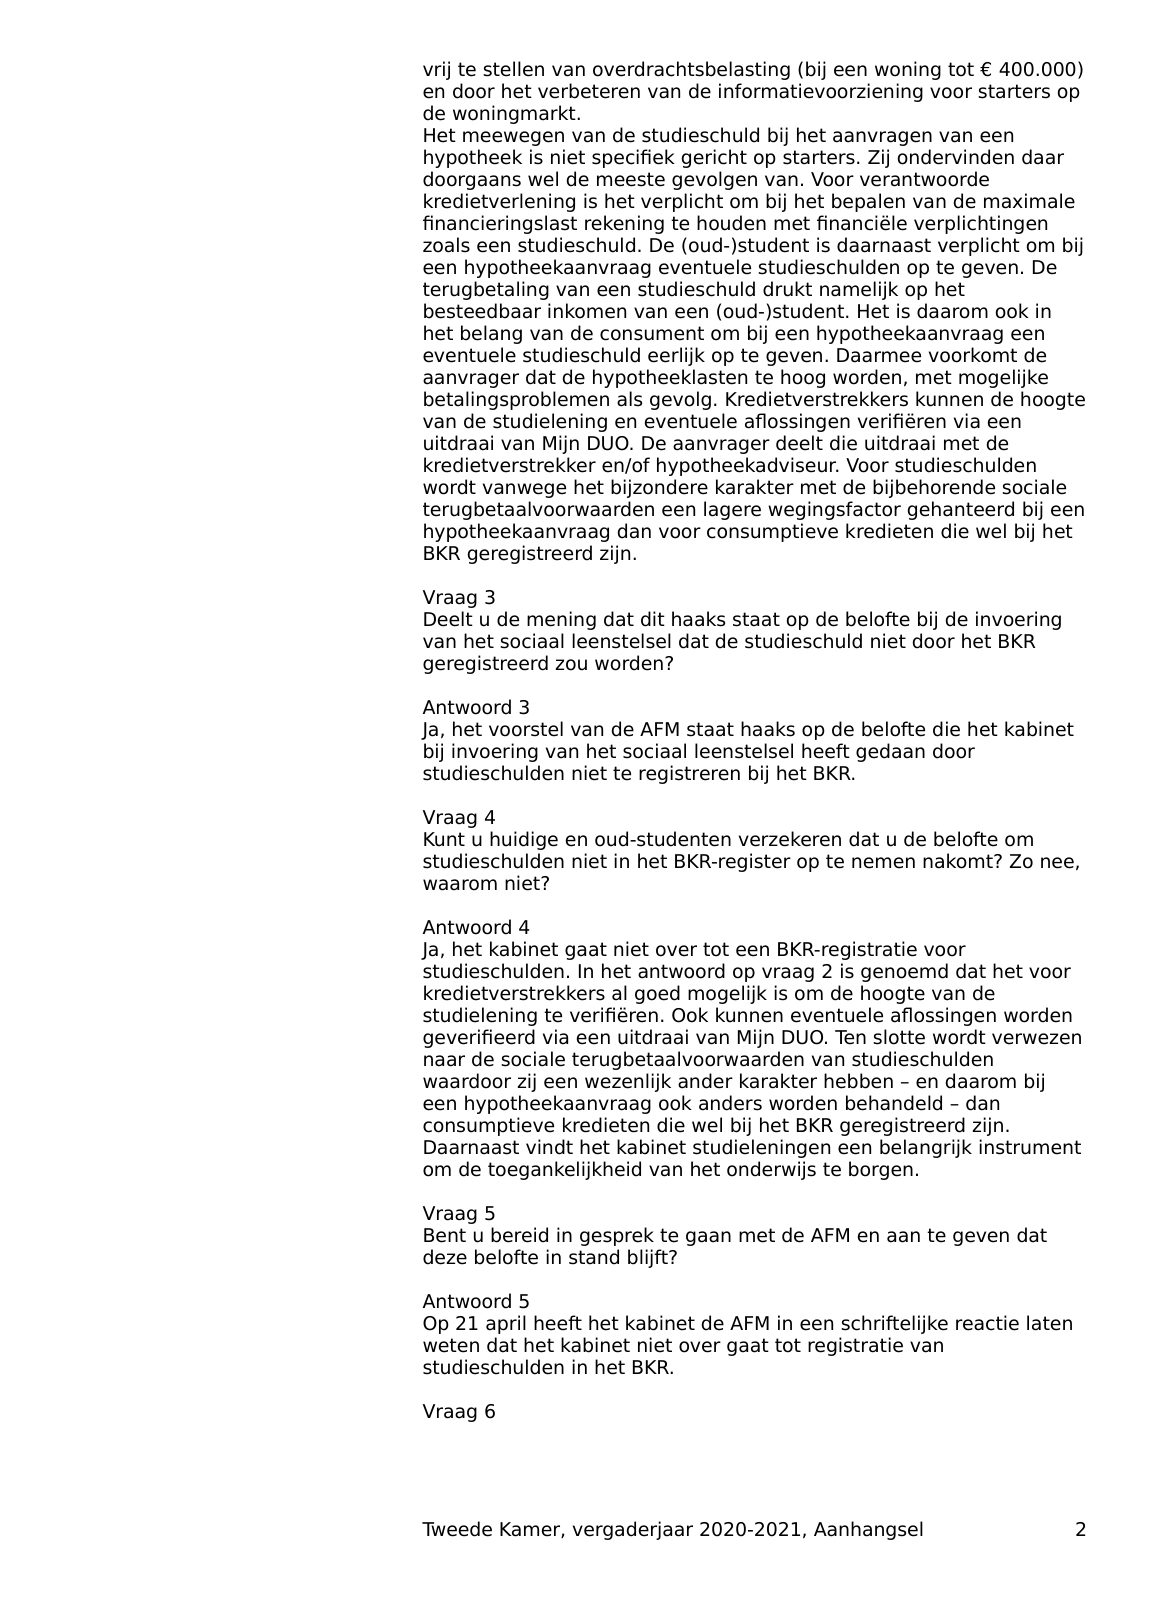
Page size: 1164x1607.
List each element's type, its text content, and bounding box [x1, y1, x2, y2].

text Vraag 6 [422, 1401, 1087, 1423]
text Op 21 april heeft het kabinet de AFM in een schriftelijke reactie laten weten dat het kabinet niet over gaat tot registratie van studieschulden in het BKR. [422, 1313, 1087, 1379]
text Kunt u huidige en oud-studenten verzekeren dat u de belofte om studieschulden niet in het BKR-register op te nemen nakomt? Zo nee, waarom niet? [422, 829, 1087, 895]
text Vraag 4 [422, 807, 1087, 829]
text Ja, het kabinet gaat niet over tot een BKR-registratie voor studieschulden. In het antwoord op vraag 2 is genoemd dat het voor kredietverstrekkers al goed mogelijk is om de hoogte van de studielening te verifiëren. Ook kunnen eventuele aflossingen worden geverifieerd via een uitdraai van Mijn DUO. Ten slotte wordt verwezen naar de sociale terugbetaalvoorwaarden van studieschulden waardoor zij een wezenlijk ander karakter hebben – en daarom bij een hypotheekaanvraag ook anders worden behandeld – dan consumptieve kredieten die wel bij het BKR geregistreerd zijn. Daarnaast vindt het kabinet studieleningen een belangrijk instrument om de toegankelijkheid van het onderwijs te borgen. [422, 939, 1087, 1181]
text Bent u bereid in gesprek te gaan met de AFM en aan te geven dat deze belofte in stand blijft? [422, 1225, 1087, 1269]
text Het meewegen van de studieschuld bij het aanvragen van een hypotheek is niet specifiek gericht op starters. Zij ondervinden daar doorgaans wel de meeste gevolgen van. Voor verantwoorde kredietverlening is het verplicht om bij het bepalen van de maximale financieringslast rekening te houden met financiële verplichtingen zoals een studieschuld. De (oud-)student is daarnaast verplicht om bij een hypotheekaanvraag eventuele studieschulden op te geven. De terugbetaling van een studieschuld drukt namelijk op het besteedbaar inkomen van een (oud-)student. Het is daarom ook in het belang van de consument om bij een hypotheekaanvraag een eventuele studieschuld eerlijk op te geven. Daarmee voorkomt de aanvrager dat de hypotheeklasten te hoog worden, met mogelijke betalingsproblemen als gevolg. Kredietverstrekkers kunnen de hoogte van de studielening en eventuele aflossingen verifiëren via een uitdraai van Mijn DUO. De aanvrager deelt die uitdraai met de kredietverstrekker en/of hypotheekadviseur. Voor studieschulden wordt vanwege het bijzondere karakter met de bijbehorende sociale terugbetaalvoorwaarden een lagere wegingsfactor gehanteerd bij een hypotheekaanvraag dan voor consumptieve kredieten die wel bij het BKR geregistreerd zijn. [422, 125, 1087, 564]
text Antwoord 4 [422, 917, 1087, 939]
text Vraag 5 [422, 1203, 1087, 1225]
text Vraag 3 [422, 587, 1087, 609]
text Antwoord 3 [422, 697, 1087, 719]
text vrij te stellen van overdrachtsbelasting (bij een woning tot € 400.000) en door het verbeteren van de informatievoorziening voor starters op de woningmarkt. [422, 59, 1087, 125]
text Ja, het voorstel van de AFM staat haaks op de belofte die het kabinet bij invoering van het sociaal leenstelsel heeft gedaan door studieschulden niet te registreren bij het BKR. [422, 719, 1087, 785]
text Antwoord 5 [422, 1291, 1087, 1313]
text Deelt u de mening dat dit haaks staat op de belofte bij de invoering van het sociaal leenstelsel dat de studieschuld niet door het BKR geregistreerd zou worden? [422, 609, 1087, 675]
